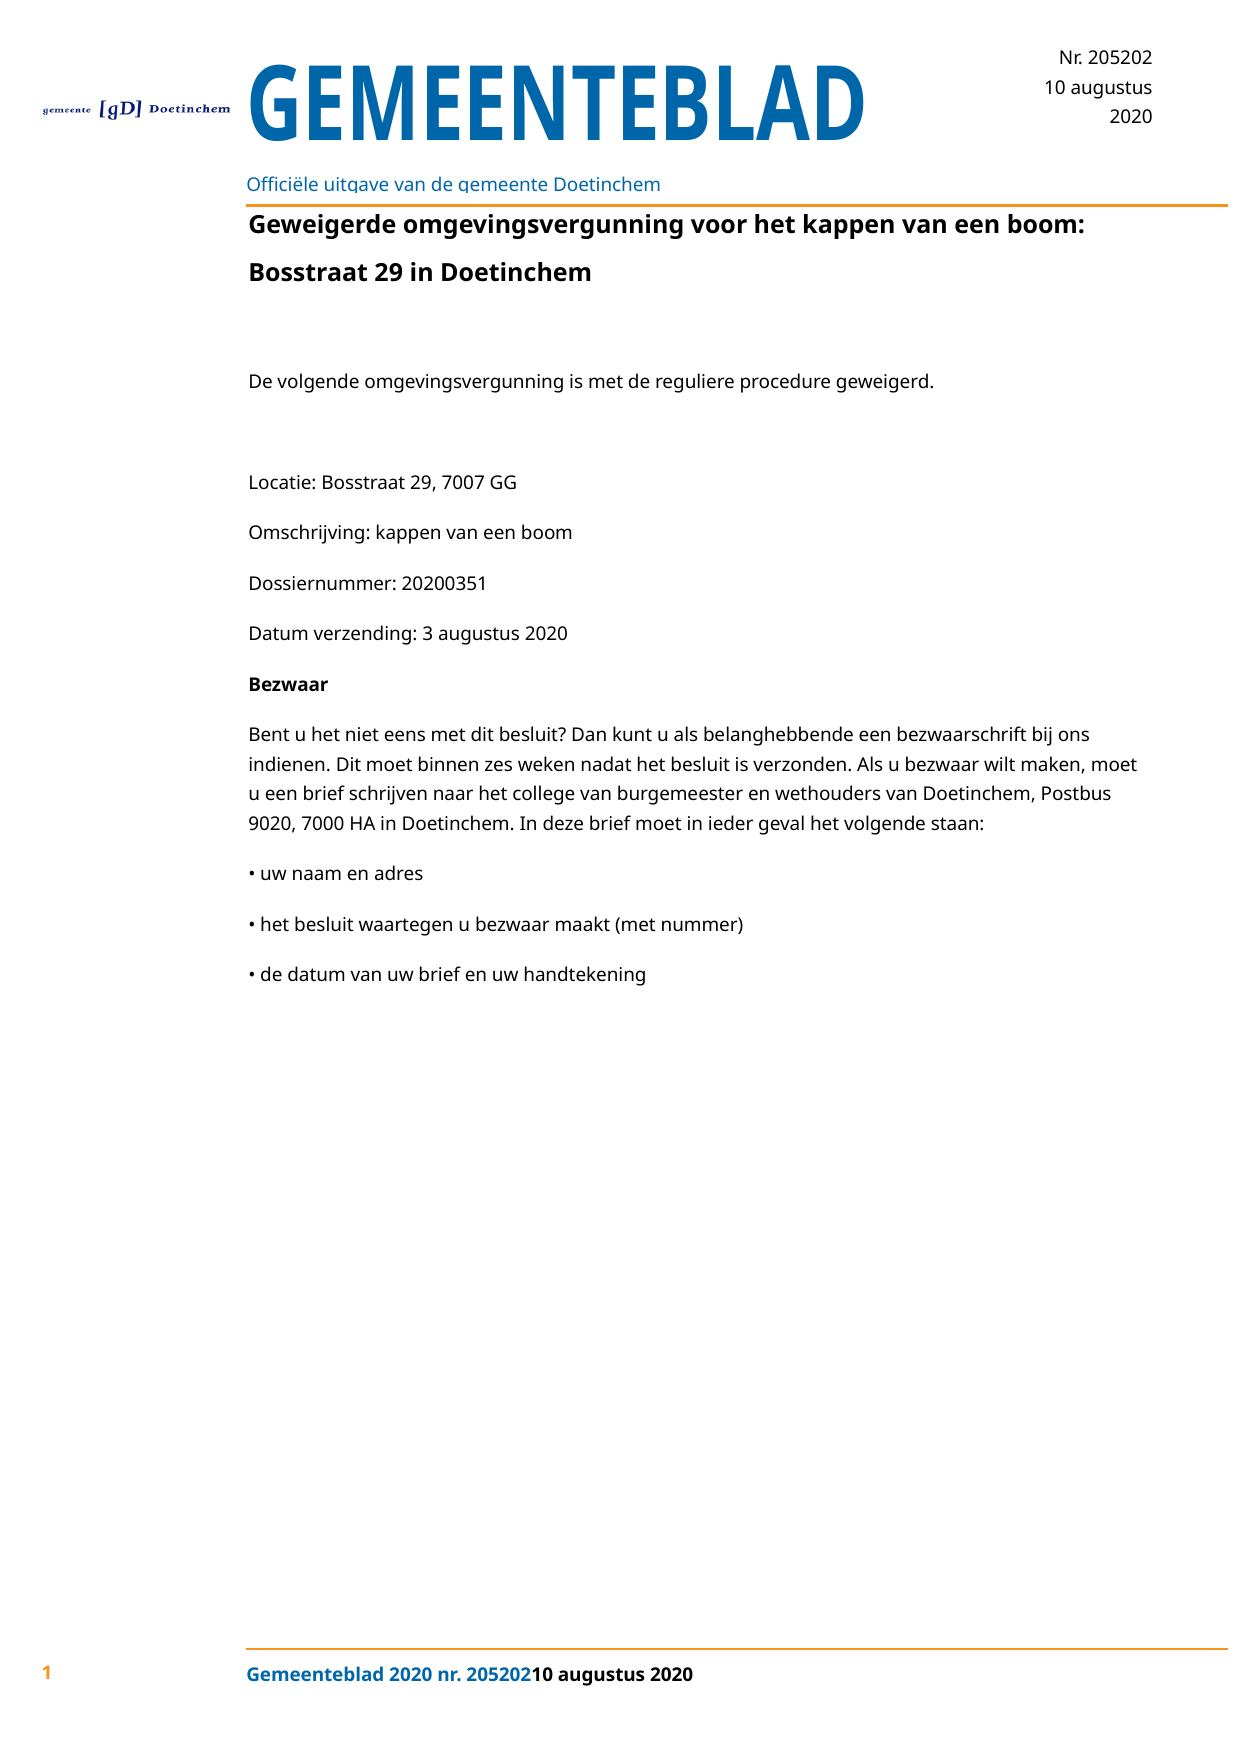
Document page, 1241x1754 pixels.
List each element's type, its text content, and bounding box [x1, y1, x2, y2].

text Omschrijving: kappen van een boom [248, 519, 1152, 545]
text Dossiernummer: 20200351 [248, 570, 1152, 596]
text • de datum van uw brief en uw handtekening [248, 961, 1152, 987]
text Bezwaar [248, 671, 1152, 697]
picture [41, 47, 231, 172]
text Datum verzending: 3 augustus 2020 [248, 620, 1152, 646]
text • het besluit waartegen u bezwaar maakt (met nummer) [248, 911, 1152, 937]
text De volgende omgevingsvergunning is met de reguliere procedure geweigerd. [248, 368, 1152, 394]
text Bent u het niet eens met dit besluit? Dan kunt u als belanghebbende een bezwaarschrift bij ons indienen. Dit moet binnen zes weken nadat het besluit is verzonden. Als u bezwaar wilt maken, moet u een brief schrijven naar het college van burgemeester en wethouders van Doetinchem, Postbus 9020, 7000 HA in Doetinchem. In deze brief moet in ieder geval het volgende staan: [248, 721, 1152, 836]
text Locatie: Bosstraat 29, 7007 GG [248, 469, 1152, 495]
text • uw naam en adres [248, 860, 1152, 886]
text Geweigerde omgevingsvergunning voor het kappen van een boom: Bosstraat 29 in Doetinchem [248, 207, 1152, 288]
